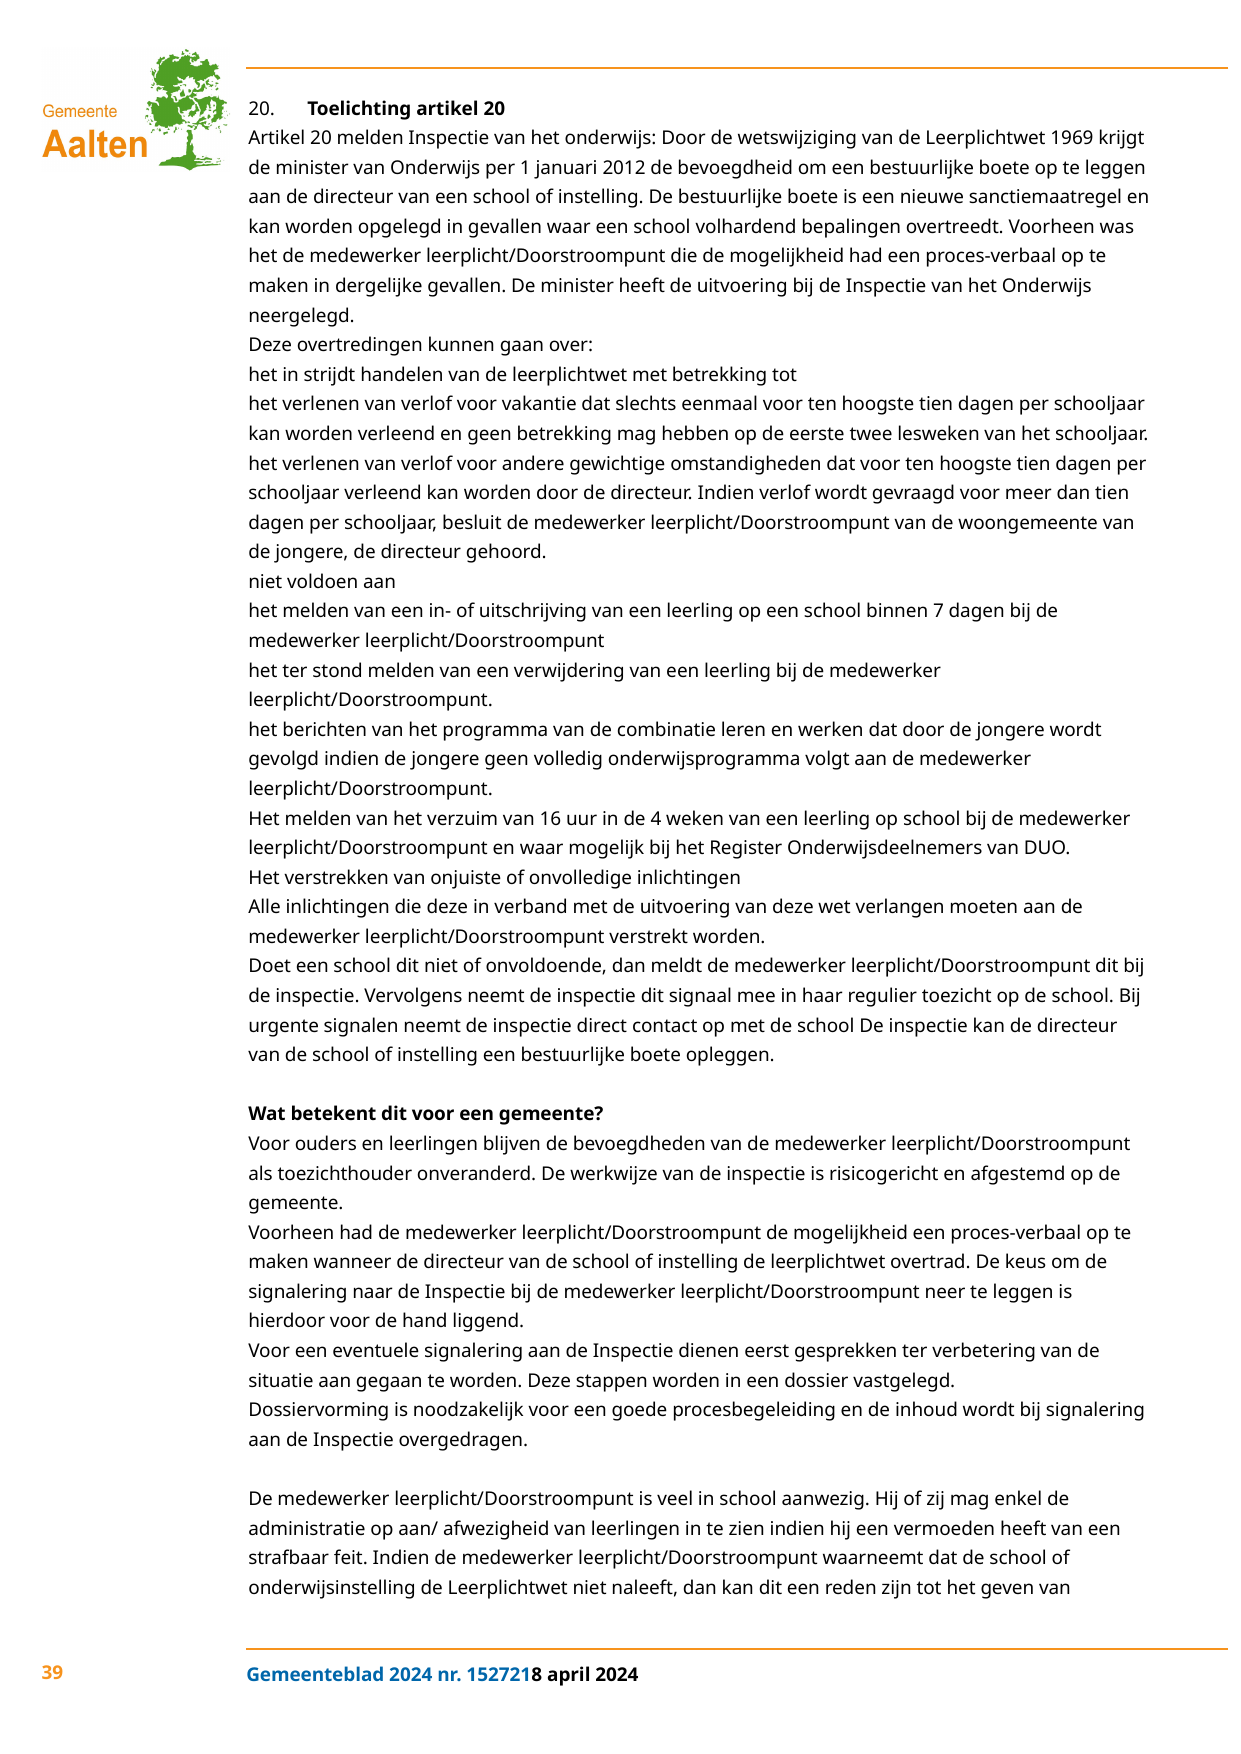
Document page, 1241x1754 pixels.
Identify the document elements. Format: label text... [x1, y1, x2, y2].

text Dossiervorming is noodzakelijk voor een goede procesbegeleiding en de inhoud wordt bij signalering aan de Inspectie overgedragen. [248, 1396, 1152, 1452]
text Het melden van het verzuim van 16 uur in de 4 weken van een leerling op school bij de medewerker leerplicht/Doorstroompunt en waar mogelijk bij het Register Onderwijsdeelnemers van DUO. [248, 805, 1152, 860]
text Artikel 20 melden Inspectie van het onderwijs: Door de wetswijziging van de Leerplichtwet 1969 krijgt de minister van Onderwijs per 1 januari 2012 de bevoegdheid om een bestuurlijke boete op te leggen aan de directeur van een school of instelling. De bestuurlijke boete is een nieuwe sanctiemaatregel en kan worden opgelegd in gevallen waar een school volhardend bepalingen overtreedt. Voorheen was het de medewerker leerplicht/Doorstroompunt die de mogelijkheid had een proces-verbaal op te maken in dergelijke gevallen. De minister heeft de uitvoering bij de Inspectie van het Onderwijs neergelegd. [248, 124, 1152, 328]
text De medewerker leerplicht/Doorstroompunt is veel in school aanwezig. Hij of zij mag enkel de administratie op aan/ afwezigheid van leerlingen in te zien indien hij een vermoeden heeft van een strafbaar feit. Indien de medewerker leerplicht/Doorstroompunt waarneemt dat de school of onderwijsinstelling de Leerplichtwet niet naleeft, dan kan dit een reden zijn tot het geven van [248, 1485, 1152, 1600]
text het verlenen van verlof voor andere gewichtige omstandigheden dat voor ten hoogste tien dagen per schooljaar verleend kan worden door de directeur. Indien verlof wordt gevraagd voor meer dan tien dagen per schooljaar, besluit de medewerker leerplicht/Doorstroompunt van de woongemeente van de jongere, de directeur gehoord. [248, 450, 1152, 564]
picture [41, 47, 231, 172]
text niet voldoen aan [248, 568, 1152, 594]
text het verlenen van verlof voor vakantie dat slechts eenmaal voor ten hoogste tien dagen per schooljaar kan worden verleend en geen betrekking mag hebben op de eerste twee lesweken van het schooljaar. [248, 391, 1152, 446]
text Alle inlichtingen die deze in verband met de uitvoering van deze wet verlangen moeten aan de medewerker leerplicht/Doorstroompunt verstrekt worden. [248, 893, 1152, 949]
list Toelichting artikel 20 [248, 95, 1152, 121]
text Wat betekent dit voor een gemeente? [248, 1101, 1152, 1126]
text Voorheen had de medewerker leerplicht/Doorstroompunt de mogelijkheid een proces-verbaal op te maken wanneer de directeur van de school of instelling de leerplichtwet overtrad. De keus om de signalering naar de Inspectie bij de medewerker leerplicht/Doorstroompunt neer te leggen is hierdoor voor de hand liggend. [248, 1219, 1152, 1333]
text Deze overtredingen kunnen gaan over: [248, 331, 1152, 357]
text het berichten van het programma van de combinatie leren en werken dat door de jongere wordt gevolgd indien de jongere geen volledig onderwijsprogramma volgt aan de medewerker leerplicht/Doorstroompunt. [248, 716, 1152, 801]
text het melden van een in- of uitschrijving van een leerling op een school binnen 7 dagen bij de medewerker leerplicht/Doorstroompunt [248, 598, 1152, 653]
text het in strijdt handelen van de leerplichtwet met betrekking tot [248, 361, 1152, 387]
text Voor ouders en leerlingen blijven de bevoegdheden van de medewerker leerplicht/Doorstroompunt als toezichthouder onveranderd. De werkwijze van de inspectie is risicogericht en afgestemd op de gemeente. [248, 1130, 1152, 1215]
text Het verstrekken van onjuiste of onvolledige inlichtingen [248, 864, 1152, 890]
text Voor een eventuele signalering aan de Inspectie dienen eerst gesprekken ter verbetering van de situatie aan gegaan te worden. Deze stappen worden in een dossier vastgelegd. [248, 1337, 1152, 1393]
text Doet een school dit niet of onvoldoende, dan meldt de medewerker leerplicht/Doorstroompunt dit bij de inspectie. Vervolgens neemt de inspectie dit signaal mee in haar regulier toezicht op de school. Bij urgente signalen neemt de inspectie direct contact op met de school De inspectie kan de directeur van de school of instelling een bestuurlijke boete opleggen. [248, 953, 1152, 1067]
text het ter stond melden van een verwijdering van een leerling bij de medewerker leerplicht/Doorstroompunt. [248, 657, 1152, 712]
